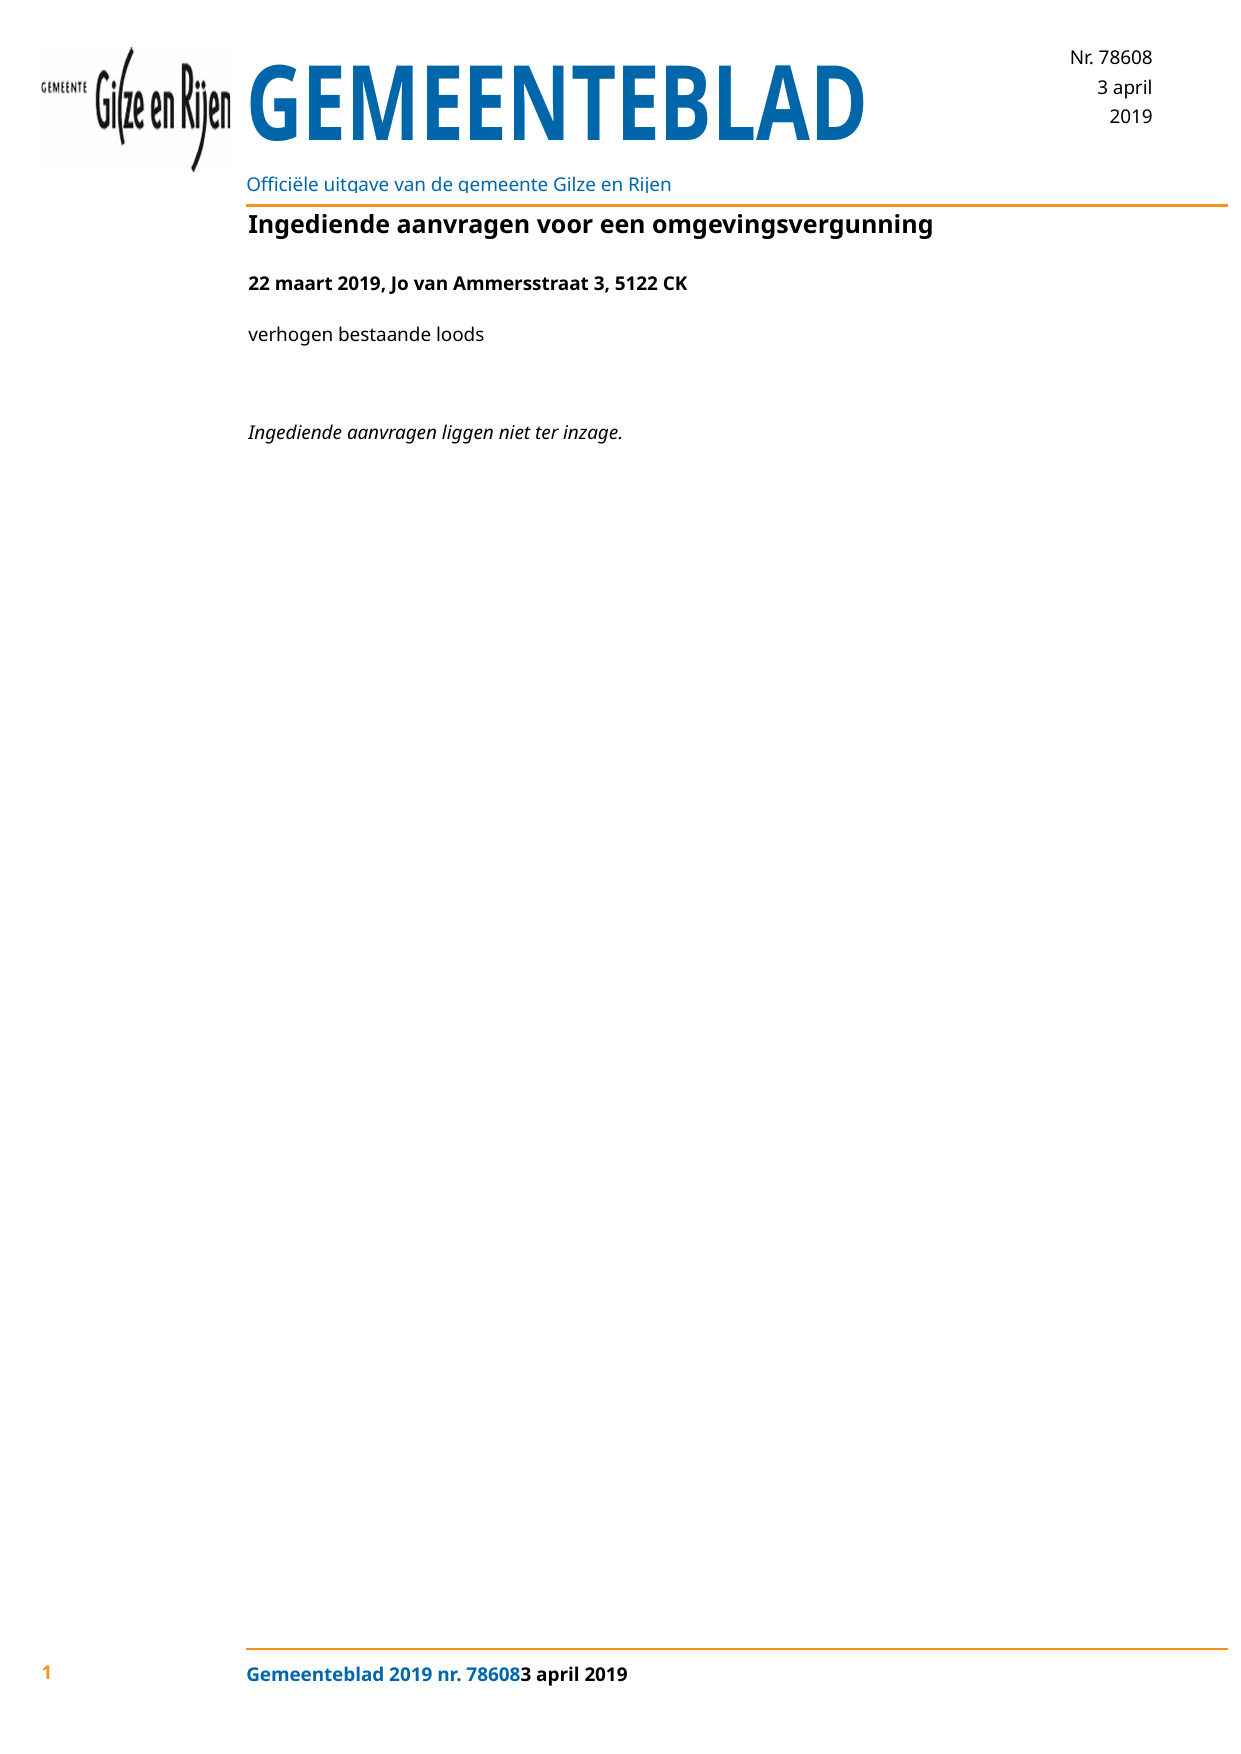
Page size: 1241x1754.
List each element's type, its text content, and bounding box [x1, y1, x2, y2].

text Ingediende aanvragen voor een omgevingsvergunning [248, 207, 1152, 241]
text verhogen bestaande loods [248, 321, 1152, 346]
text Ingediende aanvragen liggen niet ter inzage. [248, 419, 1152, 445]
text 22 maart 2019, Jo van Ammersstraat 3, 5122 CK [248, 270, 1152, 296]
picture [41, 47, 231, 172]
